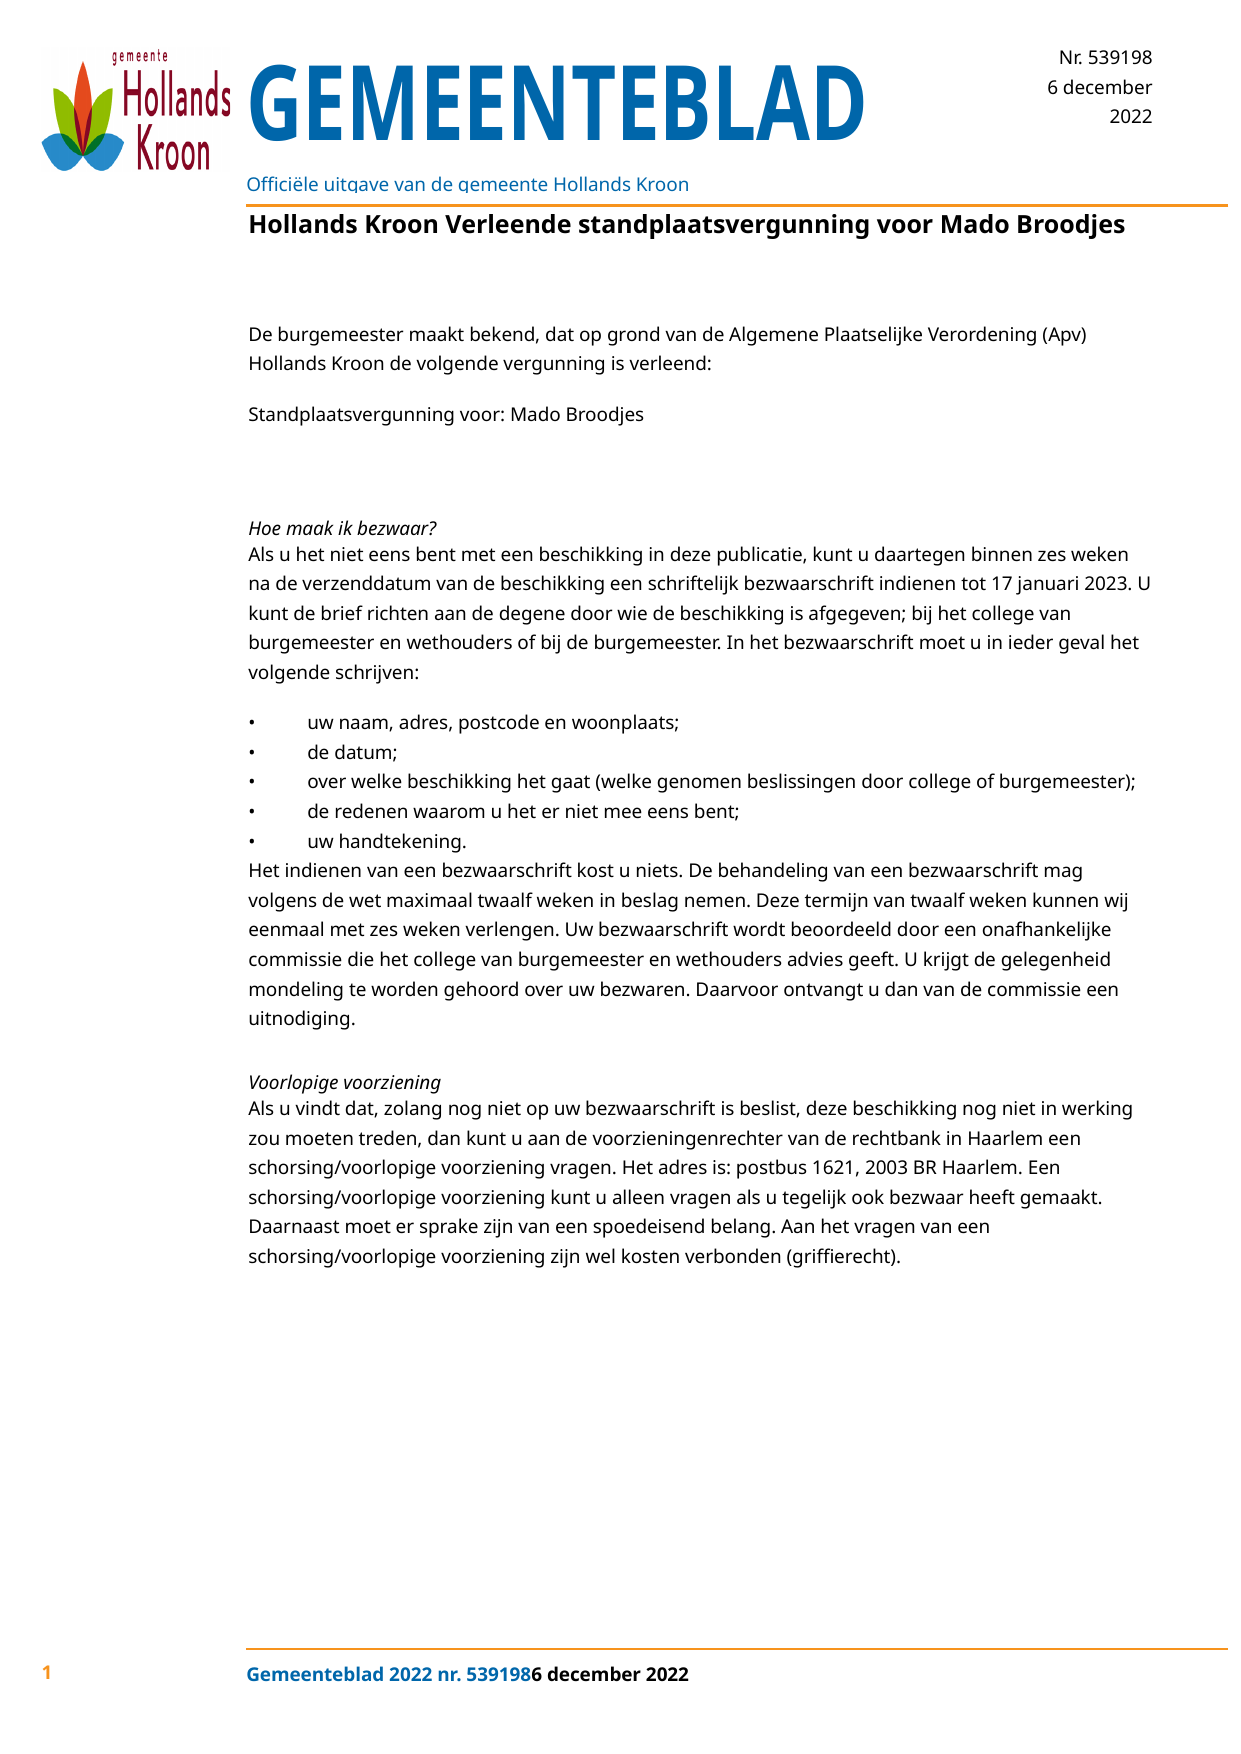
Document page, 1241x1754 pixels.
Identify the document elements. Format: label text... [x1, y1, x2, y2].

text Het indienen van een bezwaarschrift kost u niets. De behandeling van een bezwaarschrift mag volgens de wet maximaal twaalf weken in beslag nemen. Deze termijn van twaalf weken kunnen wij eenmaal met zes weken verlengen. Uw bezwaarschrift wordt beoordeeld door een onafhankelijke commissie die het college van burgemeester en wethouders advies geeft. U krijgt de gelegenheid mondeling te worden gehoord over uw bezwaren. Daarvoor ontvangt u dan van de commissie een uitnodiging. [248, 857, 1152, 1031]
list de datum; [248, 739, 1152, 765]
text Als u het niet eens bent met een beschikking in deze publicatie, kunt u daartegen binnen zes weken na de verzenddatum van de beschikking een schriftelijk bezwaarschrift indienen tot 17 januari 2023. U kunt de brief richten aan de degene door wie de beschikking is afgegeven; bij het college van burgemeester en wethouders of bij de burgemeester. In het bezwaarschrift moet u in ieder geval het volgende schrijven: [248, 541, 1152, 685]
list de redenen waarom u het er niet mee eens bent; [248, 798, 1152, 824]
text Voorlopige voorziening [248, 1069, 1152, 1095]
text Standplaatsvergunning voor: Mado Broodjes [248, 401, 1152, 426]
list uw naam, adres, postcode en woonplaats; [248, 709, 1152, 735]
text Hollands Kroon Verleende standplaatsvergunning voor Mado Broodjes [248, 207, 1152, 241]
list uw handtekening. [248, 828, 1152, 854]
text Hoe maak ik bezwaar? [248, 515, 1152, 541]
picture [41, 47, 231, 172]
text De burgemeester maakt bekend, dat op grond van de Algemene Plaatselijke Verordening (Apv) Hollands Kroon de volgende vergunning is verleend: [248, 321, 1152, 376]
list over welke beschikking het gaat (welke genomen beslissingen door college of burgemeester); [248, 769, 1152, 794]
text Als u vindt dat, zolang nog niet op uw bezwaarschrift is beslist, deze beschikking nog niet in werking zou moeten treden, dan kunt u aan de voorzieningenrechter van de rechtbank in Haarlem een schorsing/voorlopige voorziening vragen. Het adres is: postbus 1621, 2003 BR Haarlem. Een schorsing/voorlopige voorziening kunt u alleen vragen als u tegelijk ook bezwaar heeft gemaakt. Daarnaast moet er sprake zijn van een spoedeisend belang. Aan het vragen van een schorsing/voorlopige voorziening zijn wel kosten verbonden (griffierecht). [248, 1095, 1152, 1269]
